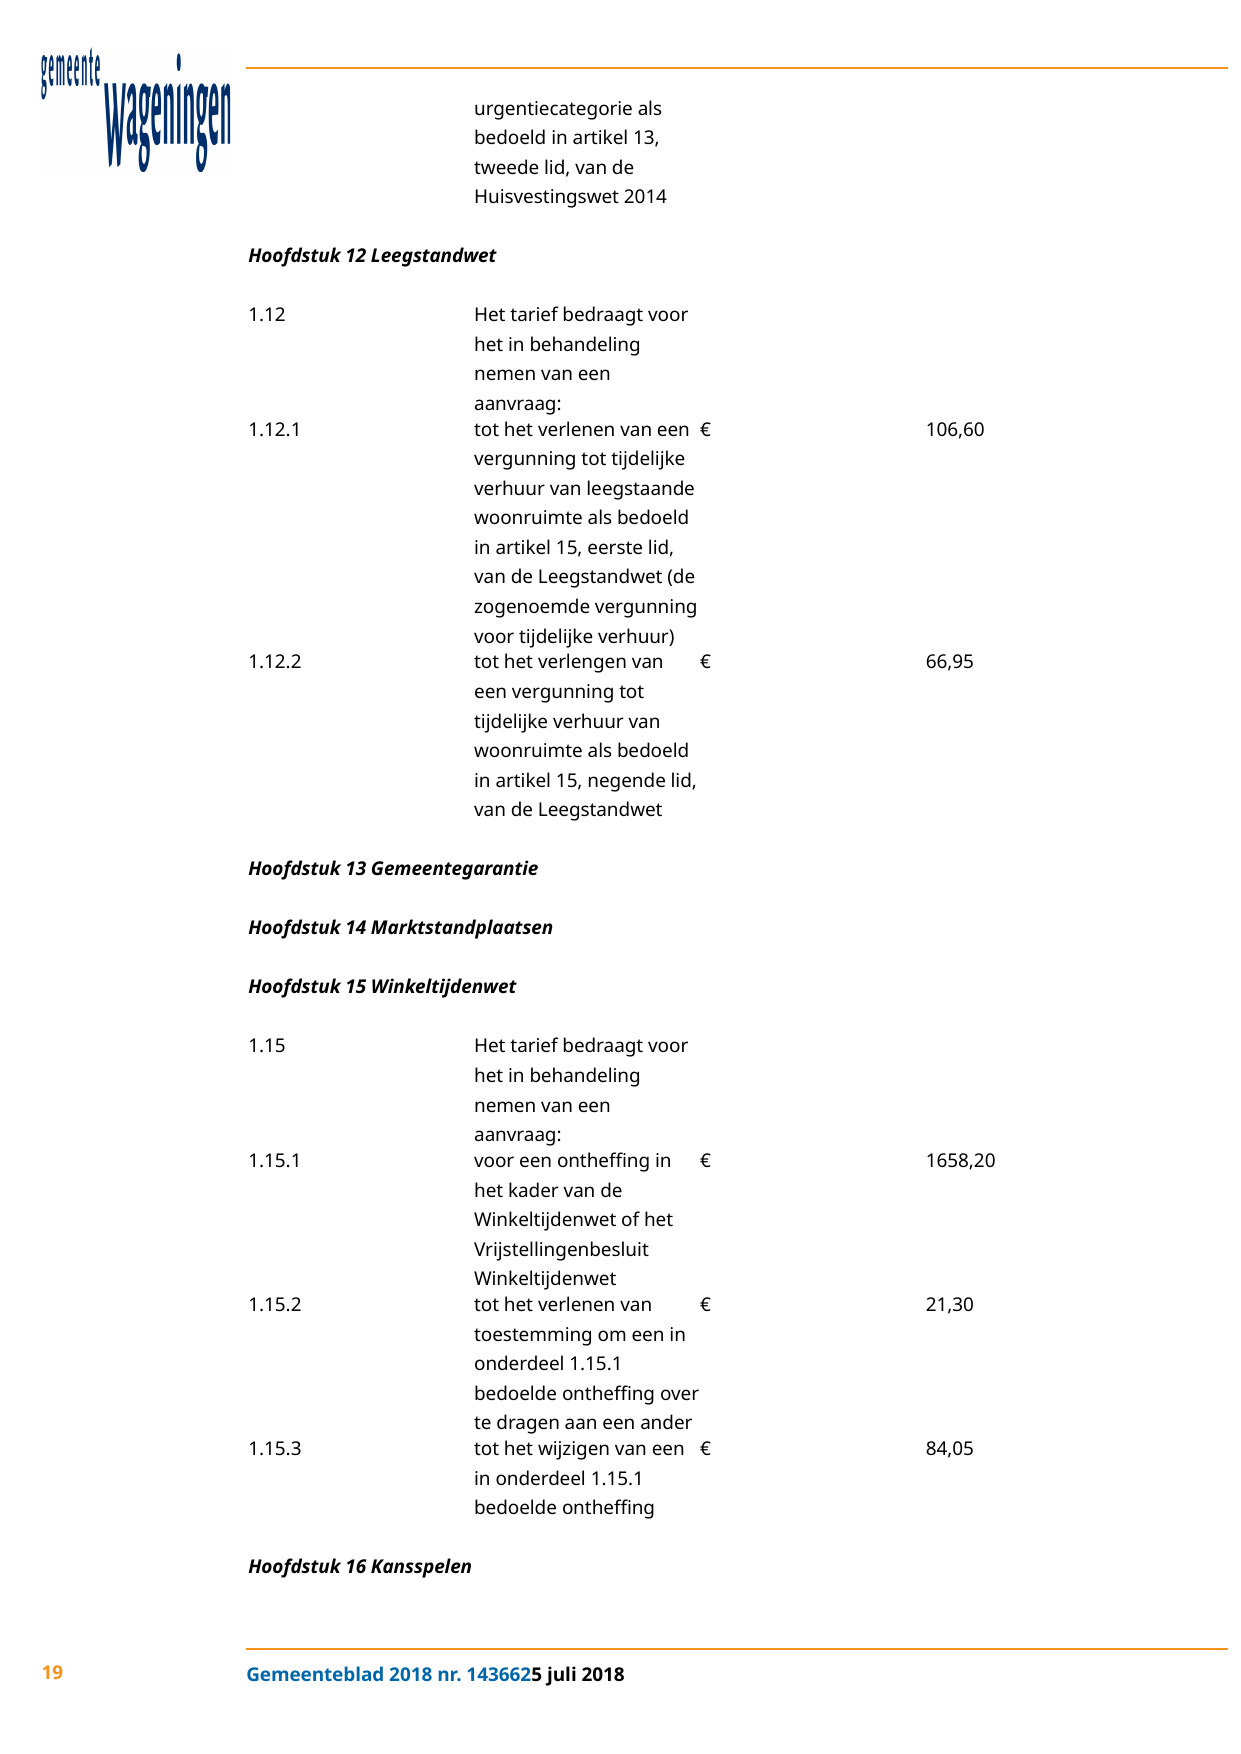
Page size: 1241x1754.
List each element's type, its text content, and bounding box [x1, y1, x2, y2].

text Hoofdstuk 16 Kansspelen [248, 1553, 1152, 1579]
table_cell 106,60 [926, 416, 1152, 649]
table_cell urgentiecategorie als bedoeld in artikel 13, tweede lid, van de Huisvestingswet 2014 [474, 95, 700, 209]
table_cell tot het wijzigen van een in onderdeel 1.15.1 bedoelde ontheffing [474, 1435, 700, 1520]
table_header 1.15 [248, 1033, 474, 1147]
table_cell [700, 95, 926, 209]
table_cell tot het verlenen van een vergunning tot tijdelijke verhuur van leegstaande woonruimte als bedoeld in artikel 15, eerste lid, van de Leegstandwet (de zogenoemde vergunning voor tijdelijke verhuur) [474, 416, 700, 649]
table_cell € [700, 1291, 926, 1435]
table_cell [248, 95, 474, 209]
table_cell € [700, 1435, 926, 1520]
table_cell 21,30 [926, 1291, 1152, 1435]
table_header Het tarief bedraagt voor het in behandeling nemen van een aanvraag: [474, 1033, 700, 1147]
table_cell € [700, 1147, 926, 1291]
table_cell 84,05 [926, 1435, 1152, 1520]
table_header 1.12 [248, 301, 474, 416]
table_cell [926, 95, 1152, 209]
text Hoofdstuk 12 Leegstandwet [248, 242, 1152, 268]
text Hoofdstuk 15 Winkeltijdenwet [248, 973, 1152, 999]
table_cell € [700, 416, 926, 649]
table_cell € [700, 649, 926, 822]
table_cell voor een ontheffing in het kader van de Winkeltijdenwet of het Vrijstellingenbesluit Winkeltijdenwet [474, 1147, 700, 1291]
table_cell 1.12.2 [248, 649, 474, 822]
text Hoofdstuk 14 Marktstandplaatsen [248, 914, 1152, 940]
picture [41, 47, 231, 172]
table_cell 66,95 [926, 649, 1152, 822]
table_cell tot het verlenen van toestemming om een in onderdeel 1.15.1 bedoelde ontheffing over te dragen aan een ander [474, 1291, 700, 1435]
table_cell tot het verlengen van een vergunning tot tijdelijke verhuur van woonruimte als bedoeld in artikel 15, negende lid, van de Leegstandwet [474, 649, 700, 822]
table_cell 1.15.3 [248, 1435, 474, 1520]
table_header Het tarief bedraagt voor het in behandeling nemen van een aanvraag: [474, 301, 700, 416]
table_cell 1.12.1 [248, 416, 474, 649]
table_cell 1.15.1 [248, 1147, 474, 1291]
table_cell 1658,20 [926, 1147, 1152, 1291]
table_cell 1.15.2 [248, 1291, 474, 1435]
text Hoofdstuk 13 Gemeentegarantie [248, 855, 1152, 881]
